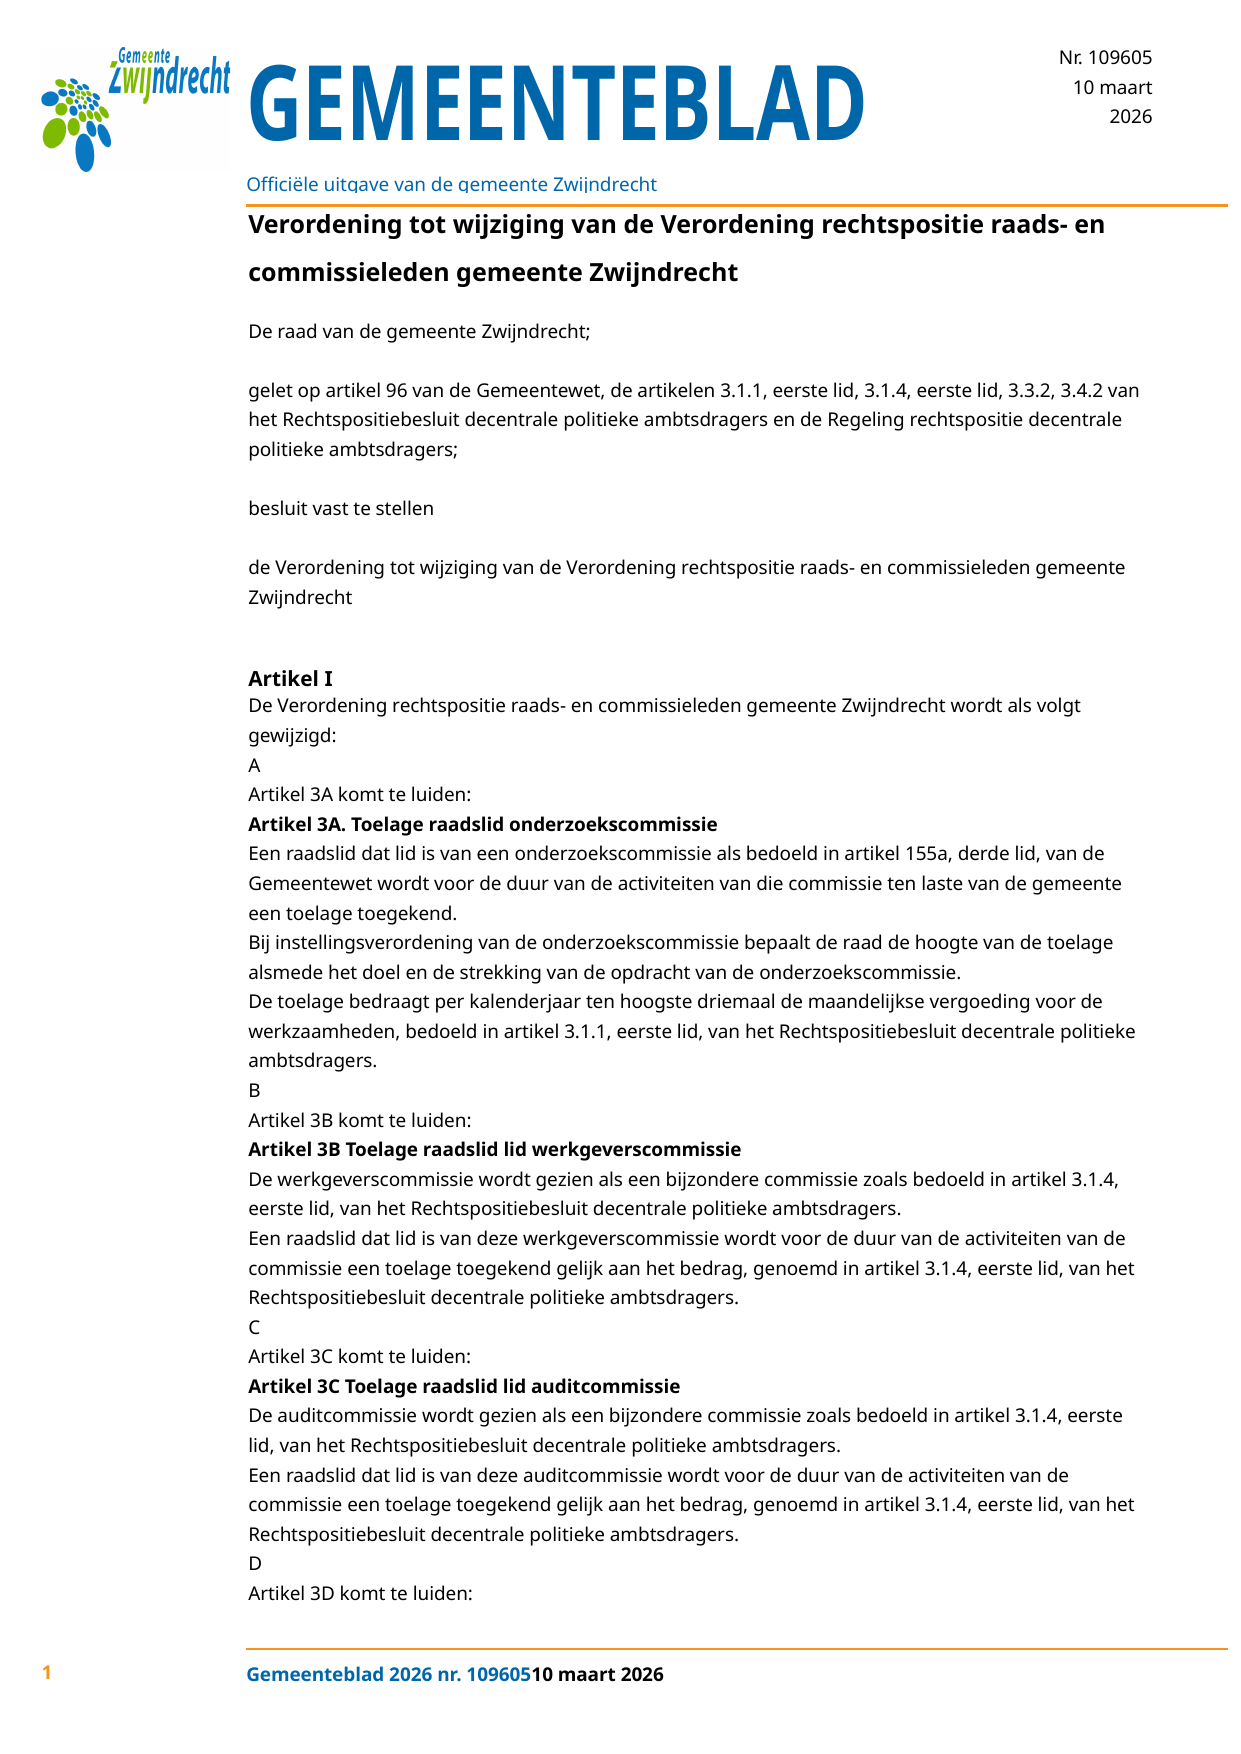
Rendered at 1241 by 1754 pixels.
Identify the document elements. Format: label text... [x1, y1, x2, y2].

text Artikel 3C komt te luiden: [248, 1343, 1152, 1369]
text besluit vast te stellen [248, 495, 1152, 521]
text Artikel 3A komt te luiden: [248, 781, 1152, 807]
text Artikel 3A. Toelage raadslid onderzoekscommissie [248, 811, 1152, 837]
text Een raadslid dat lid is van een onderzoekscommissie als bedoeld in artikel 155a, derde lid, van de Gemeentewet wordt voor de duur van de activiteiten van die commissie ten laste van de gemeente een toelage toegekend. [248, 841, 1152, 925]
text De toelage bedraagt per kalenderjaar ten hoogste driemaal de maandelijkse vergoeding voor de werkzaamheden, bedoeld in artikel 3.1.1, eerste lid, van het Rechtspositiebesluit decentrale politieke ambtsdragers. [248, 988, 1152, 1073]
text A [248, 752, 1152, 777]
text Artikel 3C Toelage raadslid lid auditcommissie [248, 1373, 1152, 1399]
text Een raadslid dat lid is van deze auditcommissie wordt voor de duur van de activiteiten van de commissie een toelage toegekend gelijk aan het bedrag, genoemd in artikel 3.1.4, eerste lid, van het Rechtspositiebesluit decentrale politieke ambtsdragers. [248, 1462, 1152, 1547]
text De raad van de gemeente Zwijndrecht; [248, 318, 1152, 344]
text Verordening tot wijziging van de Verordening rechtspositie raads- en commissieleden gemeente Zwijndrecht [248, 207, 1152, 288]
text Artikel I [248, 664, 1152, 693]
text Artikel 3B Toelage raadslid lid werkgeverscommissie [248, 1136, 1152, 1162]
text D [248, 1551, 1152, 1576]
text B [248, 1077, 1152, 1103]
text Artikel 3B komt te luiden: [248, 1107, 1152, 1132]
text Bij instellingsverordening van de onderzoekscommissie bepaalt de raad de hoogte van de toelage alsmede het doel en de strekking van de opdracht van de onderzoekscommissie. [248, 929, 1152, 984]
text gelet op artikel 96 van de Gemeentewet, de artikelen 3.1.1, eerste lid, 3.1.4, eerste lid, 3.3.2, 3.4.2 van het Rechtspositiebesluit decentrale politieke ambtsdragers en de Regeling rechtspositie decentrale politieke ambtsdragers; [248, 377, 1152, 462]
text De werkgeverscommissie wordt gezien als een bijzondere commissie zoals bedoeld in artikel 3.1.4, eerste lid, van het Rechtspositiebesluit decentrale politieke ambtsdragers. [248, 1166, 1152, 1221]
text de Verordening tot wijziging van de Verordening rechtspositie raads- en commissieleden gemeente Zwijndrecht [248, 554, 1152, 610]
text Artikel 3D komt te luiden: [248, 1580, 1152, 1606]
picture [41, 47, 231, 172]
text Een raadslid dat lid is van deze werkgeverscommissie wordt voor de duur van de activiteiten van de commissie een toelage toegekend gelijk aan het bedrag, genoemd in artikel 3.1.4, eerste lid, van het Rechtspositiebesluit decentrale politieke ambtsdragers. [248, 1225, 1152, 1310]
text De Verordening rechtspositie raads- en commissieleden gemeente Zwijndrecht wordt als volgt gewijzigd: [248, 693, 1152, 748]
text De auditcommissie wordt gezien als een bijzondere commissie zoals bedoeld in artikel 3.1.4, eerste lid, van het Rechtspositiebesluit decentrale politieke ambtsdragers. [248, 1403, 1152, 1458]
text C [248, 1314, 1152, 1339]
